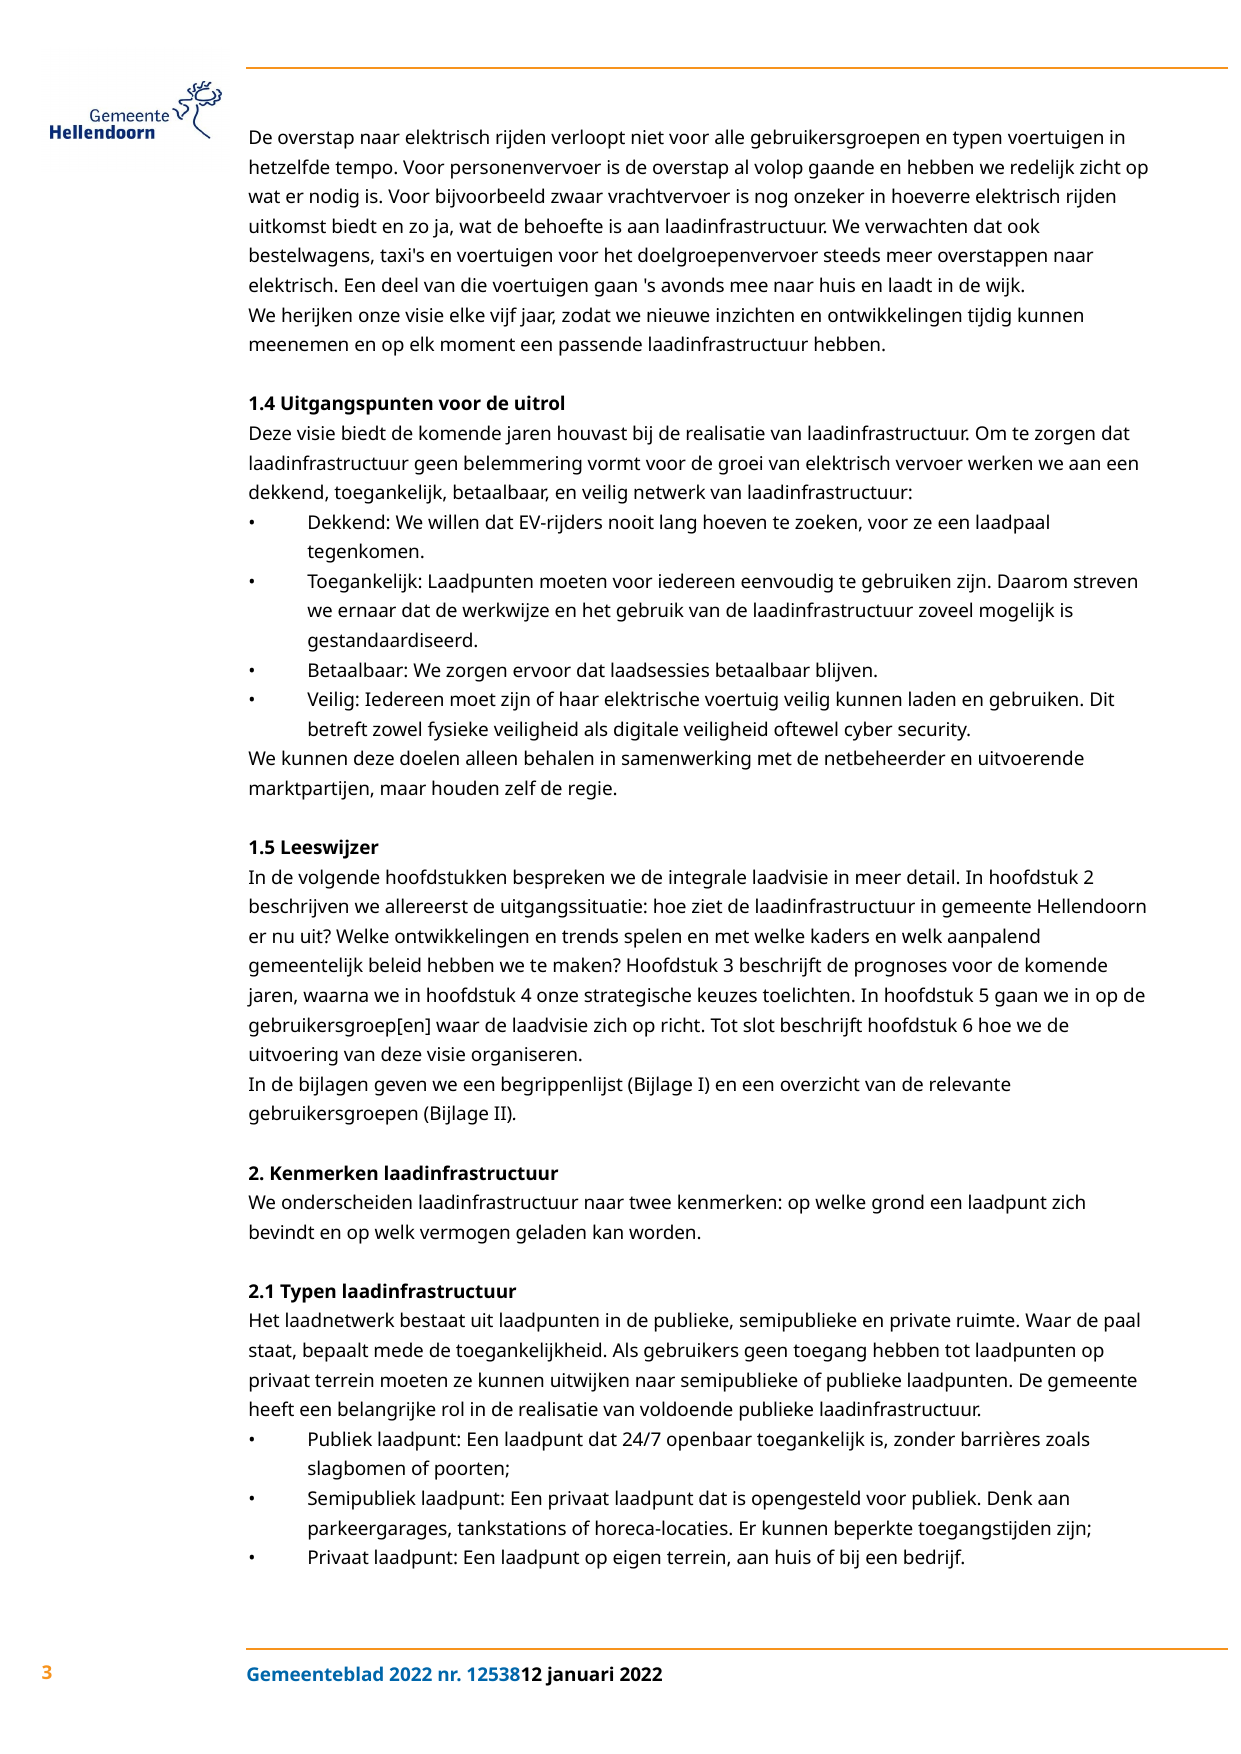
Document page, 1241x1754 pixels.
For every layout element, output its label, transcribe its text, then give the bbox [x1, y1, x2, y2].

text 1.5 Leeswijzer [248, 834, 1152, 860]
list Betaalbaar: We zorgen ervoor dat laadsessies betaalbaar blijven. [248, 657, 1152, 683]
text We kunnen deze doelen alleen behalen in samenwerking met de netbeheerder en uitvoerende marktpartijen, maar houden zelf de regie. [248, 746, 1152, 801]
list Publiek laadpunt: Een laadpunt dat 24/7 openbaar toegankelijk is, zonder barrières zoals slagbomen of poorten; [248, 1426, 1152, 1481]
text 2.1 Typen laadinfrastructuur [248, 1278, 1152, 1304]
list Toegankelijk: Laadpunten moeten voor iedereen eenvoudig te gebruiken zijn. Daarom streven we ernaar dat de werkwijze en het gebruik van de laadinfrastructuur zoveel mogelijk is gestandaardiseerd. [248, 568, 1152, 653]
text 1.4 Uitgangspunten voor de uitrol [248, 391, 1152, 416]
text In de volgende hoofdstukken bespreken we de integrale laadvisie in meer detail. In hoofdstuk 2 beschrijven we allereerst de uitgangssituatie: hoe ziet de laadinfrastructuur in gemeente Hellendoorn er nu uit? Welke ontwikkelingen en trends spelen en met welke kaders en welk aanpalend gemeentelijk beleid hebben we te maken? Hoofdstuk 3 beschrijft de prognoses voor de komende jaren, waarna we in hoofdstuk 4 onze strategische keuzes toelichten. In hoofdstuk 5 gaan we in op de gebruikersgroep[en] waar de laadvisie zich op richt. Tot slot beschrijft hoofdstuk 6 hoe we de uitvoering van deze visie organiseren. [248, 864, 1152, 1067]
text In de bijlagen geven we een begrippenlijst (Bijlage I) en een overzicht van de relevante gebruikersgroepen (Bijlage II). [248, 1071, 1152, 1126]
text Het laadnetwerk bestaat uit laadpunten in de publieke, semipublieke en private ruimte. Waar de paal staat, bepaalt mede de toegankelijkheid. Als gebruikers geen toegang hebben tot laadpunten op privaat terrein moeten ze kunnen uitwijken naar semipublieke of publieke laadpunten. De gemeente heeft een belangrijke rol in de realisatie van voldoende publieke laadinfrastructuur. [248, 1308, 1152, 1422]
list Semipubliek laadpunt: Een privaat laadpunt dat is opengesteld voor publiek. Denk aan parkeergarages, tankstations of horeca-locaties. Er kunnen beperkte toegangstijden zijn; [248, 1485, 1152, 1541]
list Privaat laadpunt: Een laadpunt op eigen terrein, aan huis of bij een bedrijf. [248, 1544, 1152, 1570]
list Dekkend: We willen dat EV-rijders nooit lang hoeven te zoeken, voor ze een laadpaal tegenkomen. [248, 509, 1152, 564]
text De overstap naar elektrisch rijden verloopt niet voor alle gebruikersgroepen en typen voertuigen in hetzelfde tempo. Voor personenvervoer is de overstap al volop gaande en hebben we redelijk zicht op wat er nodig is. Voor bijvoorbeeld zwaar vrachtvervoer is nog onzeker in hoeverre elektrisch rijden uitkomst biedt en zo ja, wat de behoefte is aan laadinfrastructuur. We verwachten dat ook bestelwagens, taxi's en voertuigen voor het doelgroepenvervoer steeds meer overstappen naar elektrisch. Een deel van die voertuigen gaan 's avonds mee naar huis en laadt in de wijk. [248, 124, 1152, 298]
list Veilig: Iedereen moet zijn of haar elektrische voertuig veilig kunnen laden en gebruiken. Dit betreft zowel fysieke veiligheid als digitale veiligheid oftewel cyber security. [248, 686, 1152, 742]
picture [41, 47, 231, 172]
text We herijken onze visie elke vijf jaar, zodat we nieuwe inzichten en ontwikkelingen tijdig kunnen meenemen en op elk moment een passende laadinfrastructuur hebben. [248, 302, 1152, 357]
text Deze visie biedt de komende jaren houvast bij de realisatie van laadinfrastructuur. Om te zorgen dat laadinfrastructuur geen belemmering vormt voor de groei van elektrisch vervoer werken we aan een dekkend, toegankelijk, betaalbaar, en veilig netwerk van laadinfrastructuur: [248, 420, 1152, 505]
text 2. Kenmerken laadinfrastructuur [248, 1160, 1152, 1186]
text We onderscheiden laadinfrastructuur naar twee kenmerken: op welke grond een laadpunt zich bevindt en op welk vermogen geladen kan worden. [248, 1189, 1152, 1245]
